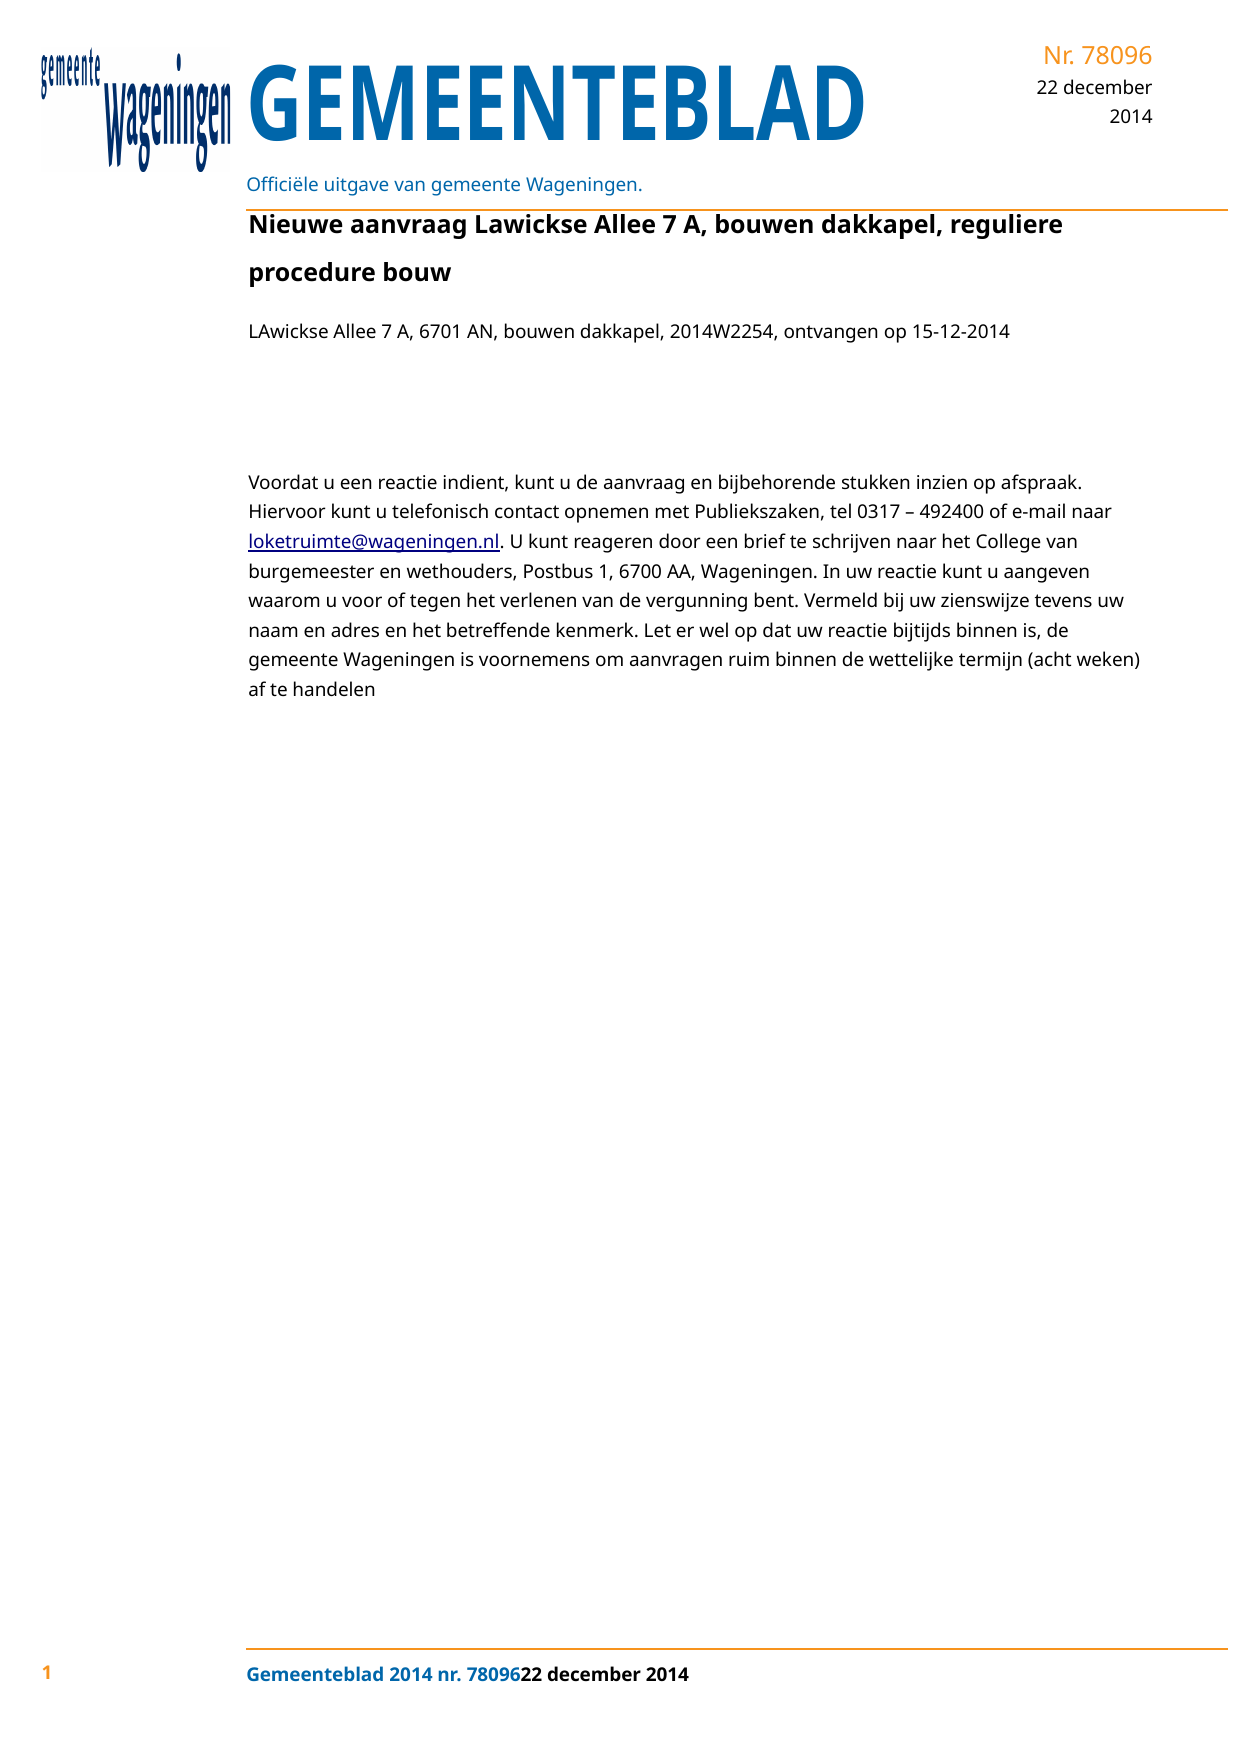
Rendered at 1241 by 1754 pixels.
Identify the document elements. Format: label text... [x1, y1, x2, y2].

text LAwickse Allee 7 A, 6701 AN, bouwen dakkapel, 2014W2254, ontvangen op 15-12-2014 [248, 318, 1152, 344]
picture [41, 47, 231, 172]
text Voordat u een reactie indient, kunt u de aanvraag en bijbehorende stukken inzien op afspraak. Hiervoor kunt u telefonisch contact opnemen met Publiekszaken, tel 0317 – 492400 of e-mail naar loketruimte@wageningen.nl. U kunt reageren door een brief te schrijven naar het College van burgemeester en wethouders, Postbus 1, 6700 AA, Wageningen. In uw reactie kunt u aangeven waarom u voor of tegen het verlenen van de vergunning bent. Vermeld bij uw zienswijze tevens uw naam en adres en het betreffende kenmerk. Let er wel op dat uw reactie bijtijds binnen is, de gemeente Wageningen is voornemens om aanvragen ruim binnen de wettelijke termijn (acht weken) af te handelen [248, 469, 1152, 702]
text Nieuwe aanvraag Lawickse Allee 7 A, bouwen dakkapel, reguliere procedure bouw [248, 211, 1152, 288]
